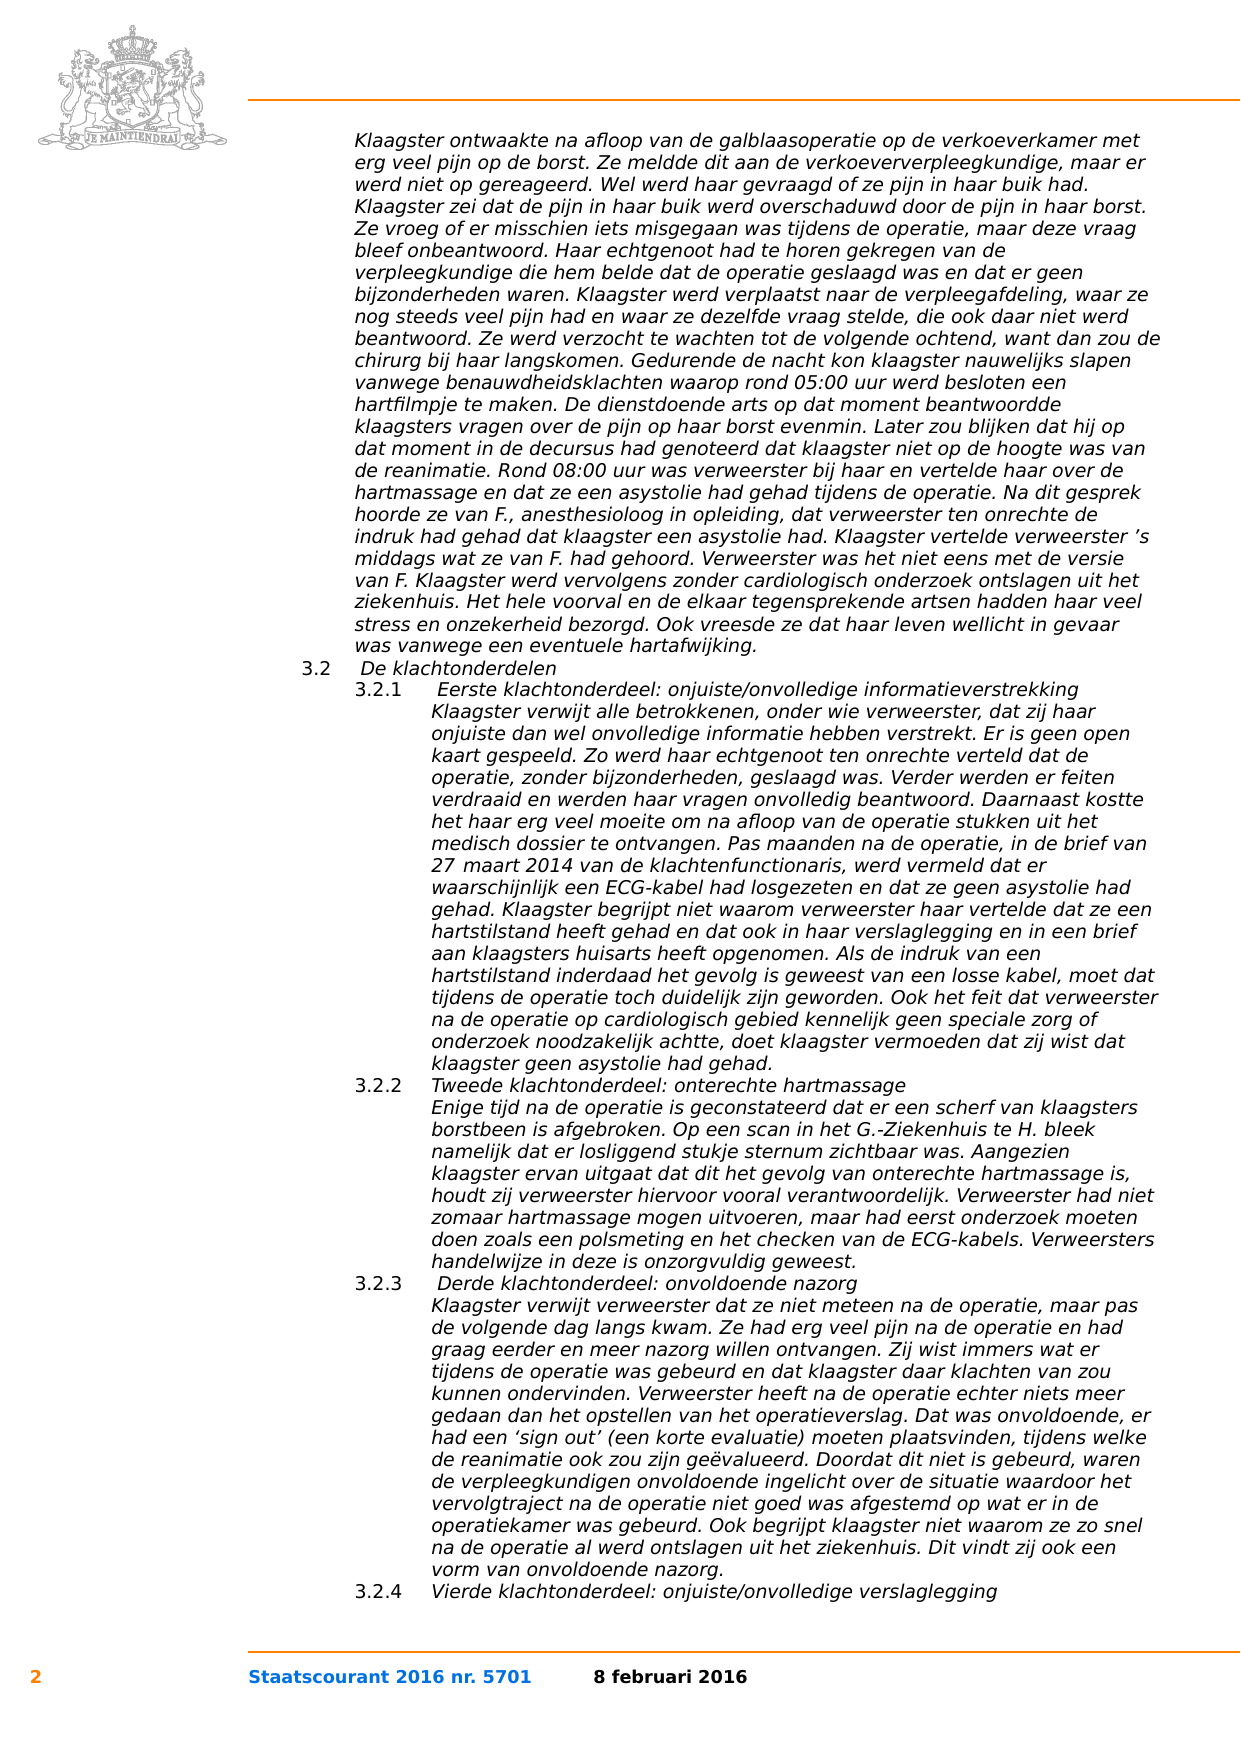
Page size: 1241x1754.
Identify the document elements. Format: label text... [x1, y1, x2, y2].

text 3.2.4 Vierde klachtonderdeel: onjuiste/onvolledige verslaglegging [354, 1581, 1163, 1602]
text 3.2.2 Tweede klachtonderdeel: onterechte hartmassage [354, 1075, 1163, 1097]
text 3.2.1 Eerste klachtonderdeel: onjuiste/onvolledige informatieverstrekking [354, 679, 1163, 701]
text 3.2 De klachtonderdelen [301, 657, 1163, 679]
picture [38, 25, 227, 150]
text Klaagster ontwaakte na afloop van de galblaasoperatie op de verkoeverkamer met erg veel pijn op de borst. Ze meldde dit aan de verkoeververpleegkundige, maar er werd niet op gereageerd. Wel werd haar gevraagd of ze pijn in haar buik had. Klaagster zei dat de pijn in haar buik werd overschaduwd door de pijn in haar borst. Ze vroeg of er misschien iets misgegaan was tijdens de operatie, maar deze vraag bleef onbeantwoord. Haar echtgenoot had te horen gekregen van de verpleegkundige die hem belde dat de operatie geslaagd was en dat er geen bijzonderheden waren. Klaagster werd verplaatst naar de verpleegafdeling, waar ze nog steeds veel pijn had en waar ze dezelfde vraag stelde, die ook daar niet werd beantwoord. Ze werd verzocht te wachten tot de volgende ochtend, want dan zou de chirurg bij haar langskomen. Gedurende de nacht kon klaagster nauwelijks slapen vanwege benauwdheidsklachten waarop rond 05:00 uur werd besloten een hartfilmpje te maken. De dienstdoende arts op dat moment beantwoordde klaagsters vragen over de pijn op haar borst evenmin. Later zou blijken dat hij op dat moment in de decursus had genoteerd dat klaagster niet op de hoogte was van de reanimatie. Rond 08:00 uur was verweerster bij haar en vertelde haar over de hartmassage en dat ze een asystolie had gehad tijdens de operatie. Na dit gesprek hoorde ze van F., anesthesioloog in opleiding, dat verweerster ten onrechte de indruk had gehad dat klaagster een asystolie had. Klaagster vertelde verweerster ’s middags wat ze van F. had gehoord. Verweerster was het niet eens met de versie van F. Klaagster werd vervolgens zonder cardiologisch onderzoek ontslagen uit het ziekenhuis. Het hele voorval en de elkaar tegensprekende artsen hadden haar veel stress en onzekerheid bezorgd. Ook vreesde ze dat haar leven wellicht in gevaar was vanwege een eventuele hartafwijking. [354, 130, 1163, 657]
text Enige tijd na de operatie is geconstateerd dat er een scherf van klaagsters borstbeen is afgebroken. Op een scan in het G.-Ziekenhuis te H. bleek namelijk dat er losliggend stukje sternum zichtbaar was. Aangezien klaagster ervan uitgaat dat dit het gevolg van onterechte hartmassage is, houdt zij verweerster hiervoor vooral verantwoordelijk. Verweerster had niet zomaar hartmassage mogen uitvoeren, maar had eerst onderzoek moeten doen zoals een polsmeting en het checken van de ECG-kabels. Verweersters handelwijze in deze is onzorgvuldig geweest. [431, 1097, 1163, 1273]
text Klaagster verwijt alle betrokkenen, onder wie verweerster, dat zij haar onjuiste dan wel onvolledige informatie hebben verstrekt. Er is geen open kaart gespeeld. Zo werd haar echtgenoot ten onrechte verteld dat de operatie, zonder bijzonderheden, geslaagd was. Verder werden er feiten verdraaid en werden haar vragen onvolledig beantwoord. Daarnaast kostte het haar erg veel moeite om na afloop van de operatie stukken uit het medisch dossier te ontvangen. Pas maanden na de operatie, in de brief van 27 maart 2014 van de klachtenfunctionaris, werd vermeld dat er waarschijnlijk een ECG-kabel had losgezeten en dat ze geen asystolie had gehad. Klaagster begrijpt niet waarom verweerster haar vertelde dat ze een hartstilstand heeft gehad en dat ook in haar verslaglegging en in een brief aan klaagsters huisarts heeft opgenomen. Als de indruk van een hartstilstand inderdaad het gevolg is geweest van een losse kabel, moet dat tijdens de operatie toch duidelijk zijn geworden. Ook het feit dat verweerster na de operatie op cardiologisch gebied kennelijk geen speciale zorg of onderzoek noodzakelijk achtte, doet klaagster vermoeden dat zij wist dat klaagster geen asystolie had gehad. [431, 701, 1163, 1075]
text Klaagster verwijt verweerster dat ze niet meteen na de operatie, maar pas de volgende dag langs kwam. Ze had erg veel pijn na de operatie en had graag eerder en meer nazorg willen ontvangen. Zij wist immers wat er tijdens de operatie was gebeurd en dat klaagster daar klachten van zou kunnen ondervinden. Verweerster heeft na de operatie echter niets meer gedaan dan het opstellen van het operatieverslag. Dat was onvoldoende, er had een ‘sign out’ (een korte evaluatie) moeten plaatsvinden, tijdens welke de reanimatie ook zou zijn geëvalueerd. Doordat dit niet is gebeurd, waren de verpleegkundigen onvoldoende ingelicht over de situatie waardoor het vervolgtraject na de operatie niet goed was afgestemd op wat er in de operatiekamer was gebeurd. Ook begrijpt klaagster niet waarom ze zo snel na de operatie al werd ontslagen uit het ziekenhuis. Dit vindt zij ook een vorm van onvoldoende nazorg. [431, 1295, 1163, 1581]
text 3.2.3 Derde klachtonderdeel: onvoldoende nazorg [354, 1273, 1163, 1295]
